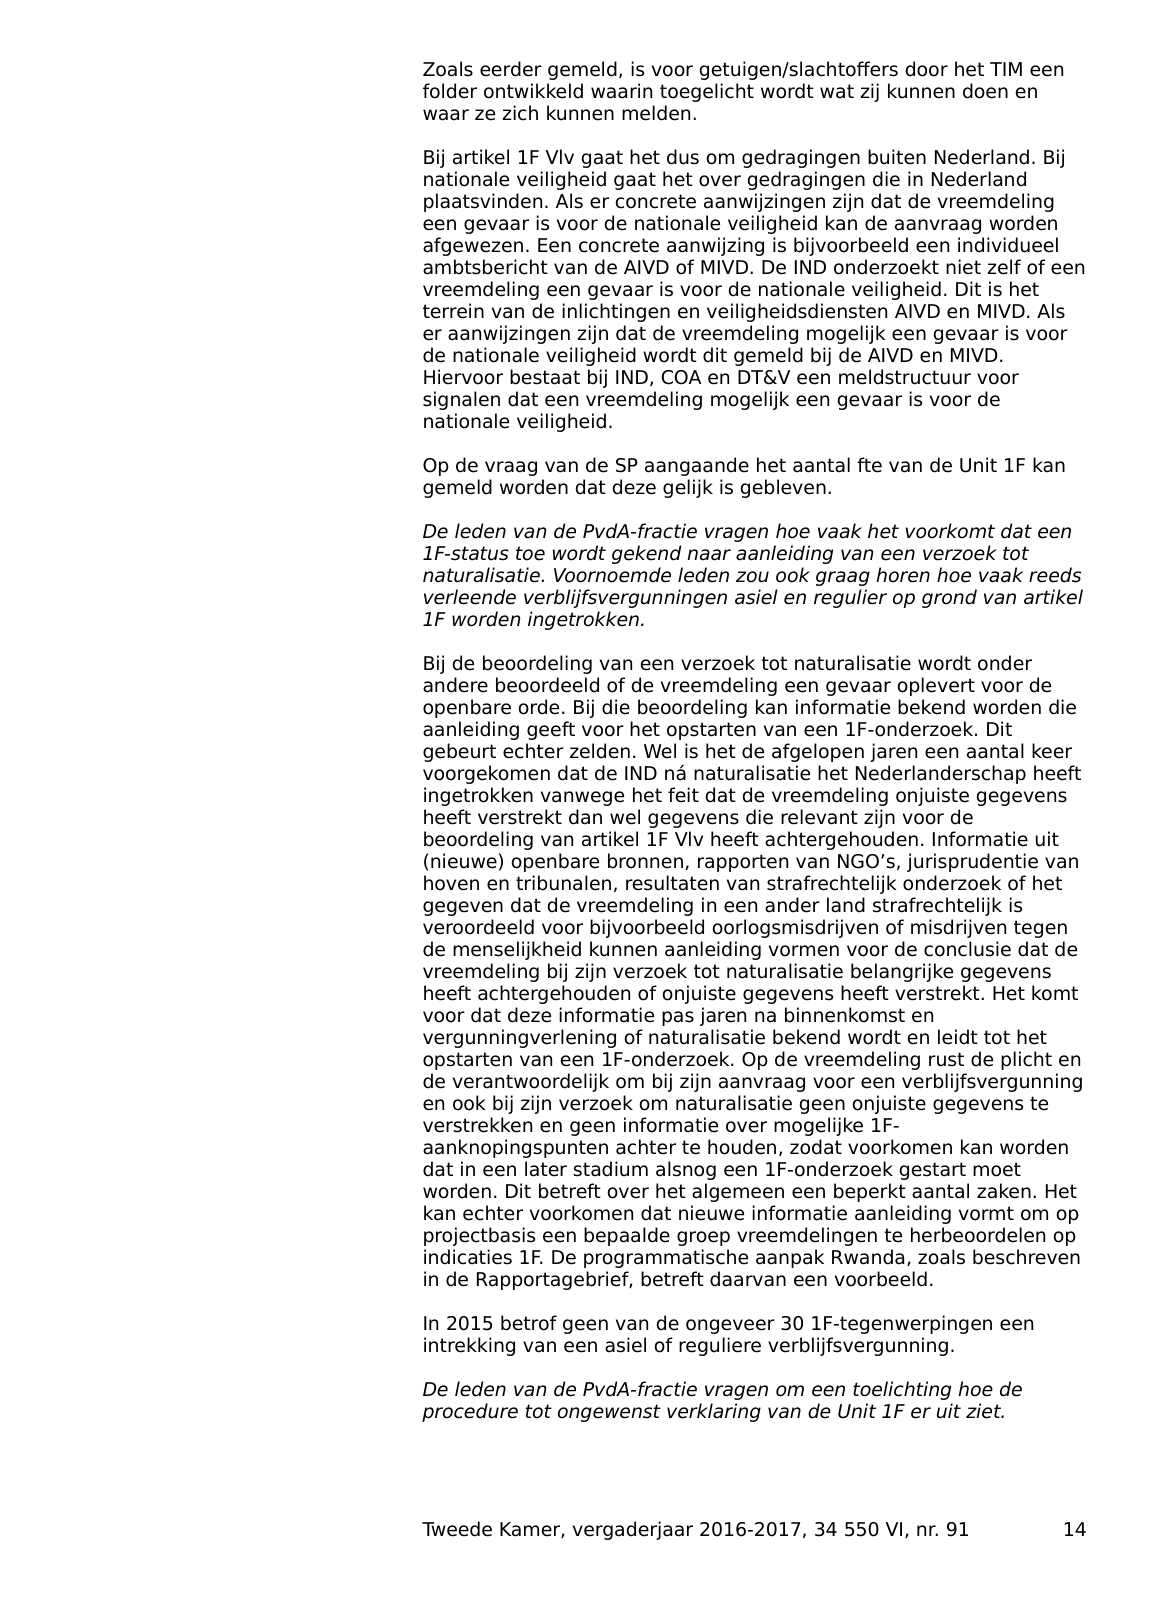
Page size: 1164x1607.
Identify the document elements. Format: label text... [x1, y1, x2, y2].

text Bij artikel 1F Vlv gaat het dus om gedragingen buiten Nederland. Bij nationale veiligheid gaat het over gedragingen die in Nederland plaatsvinden. Als er concrete aanwijzingen zijn dat de vreemdeling een gevaar is voor de nationale veiligheid kan de aanvraag worden afgewezen. Een concrete aanwijzing is bijvoorbeeld een individueel ambtsbericht van de AIVD of MIVD. De IND onderzoekt niet zelf of een vreemdeling een gevaar is voor de nationale veiligheid. Dit is het terrein van de inlichtingen en veiligheidsdiensten AIVD en MIVD. Als er aanwijzingen zijn dat de vreemdeling mogelijk een gevaar is voor de nationale veiligheid wordt dit gemeld bij de AIVD en MIVD. Hiervoor bestaat bij IND, COA en DT&V een meldstructuur voor signalen dat een vreemdeling mogelijk een gevaar is voor de nationale veiligheid. [422, 147, 1087, 433]
text Zoals eerder gemeld, is voor getuigen/slachtoffers door het TIM een folder ontwikkeld waarin toegelicht wordt wat zij kunnen doen en waar ze zich kunnen melden. [422, 59, 1087, 125]
text De leden van de PvdA-fractie vragen om een toelichting hoe de procedure tot ongewenst verklaring van de Unit 1F er uit ziet. [422, 1379, 1087, 1423]
text De leden van de PvdA-fractie vragen hoe vaak het voorkomt dat een 1F-status toe wordt gekend naar aanleiding van een verzoek tot naturalisatie. Voornoemde leden zou ook graag horen hoe vaak reeds verleende verblijfsvergunningen asiel en regulier op grond van artikel 1F worden ingetrokken. [422, 521, 1087, 631]
text In 2015 betrof geen van de ongeveer 30 1F-tegenwerpingen een intrekking van een asiel of reguliere verblijfsvergunning. [422, 1313, 1087, 1357]
text Bij de beoordeling van een verzoek tot naturalisatie wordt onder andere beoordeeld of de vreemdeling een gevaar oplevert voor de openbare orde. Bij die beoordeling kan informatie bekend worden die aanleiding geeft voor het opstarten van een 1F-onderzoek. Dit gebeurt echter zelden. Wel is het de afgelopen jaren een aantal keer voorgekomen dat de IND ná naturalisatie het Nederlanderschap heeft ingetrokken vanwege het feit dat de vreemdeling onjuiste gegevens heeft verstrekt dan wel gegevens die relevant zijn voor de beoordeling van artikel 1F Vlv heeft achtergehouden. Informatie uit (nieuwe) openbare bronnen, rapporten van NGO’s, jurisprudentie van hoven en tribunalen, resultaten van strafrechtelijk onderzoek of het gegeven dat de vreemdeling in een ander land strafrechtelijk is veroordeeld voor bijvoorbeeld oorlogsmisdrijven of misdrijven tegen de menselijkheid kunnen aanleiding vormen voor de conclusie dat de vreemdeling bij zijn verzoek tot naturalisatie belangrijke gegevens heeft achtergehouden of onjuiste gegevens heeft verstrekt. Het komt voor dat deze informatie pas jaren na binnenkomst en vergunningverlening of naturalisatie bekend wordt en leidt tot het opstarten van een 1F-onderzoek. Op de vreemdeling rust de plicht en de verantwoordelijk om bij zijn aanvraag voor een verblijfsvergunning en ook bij zijn verzoek om naturalisatie geen onjuiste gegevens te verstrekken en geen informatie over mogelijke 1F-aanknopingspunten achter te houden, zodat voorkomen kan worden dat in een later stadium alsnog een 1F-onderzoek gestart moet worden. Dit betreft over het algemeen een beperkt aantal zaken. Het kan echter voorkomen dat nieuwe informatie aanleiding vormt om op projectbasis een bepaalde groep vreemdelingen te herbeoordelen op indicaties 1F. De programmatische aanpak Rwanda, zoals beschreven in de Rapportagebrief, betreft daarvan een voorbeeld. [422, 653, 1087, 1291]
text Op de vraag van de SP aangaande het aantal fte van de Unit 1F kan gemeld worden dat deze gelijk is gebleven. [422, 455, 1087, 499]
